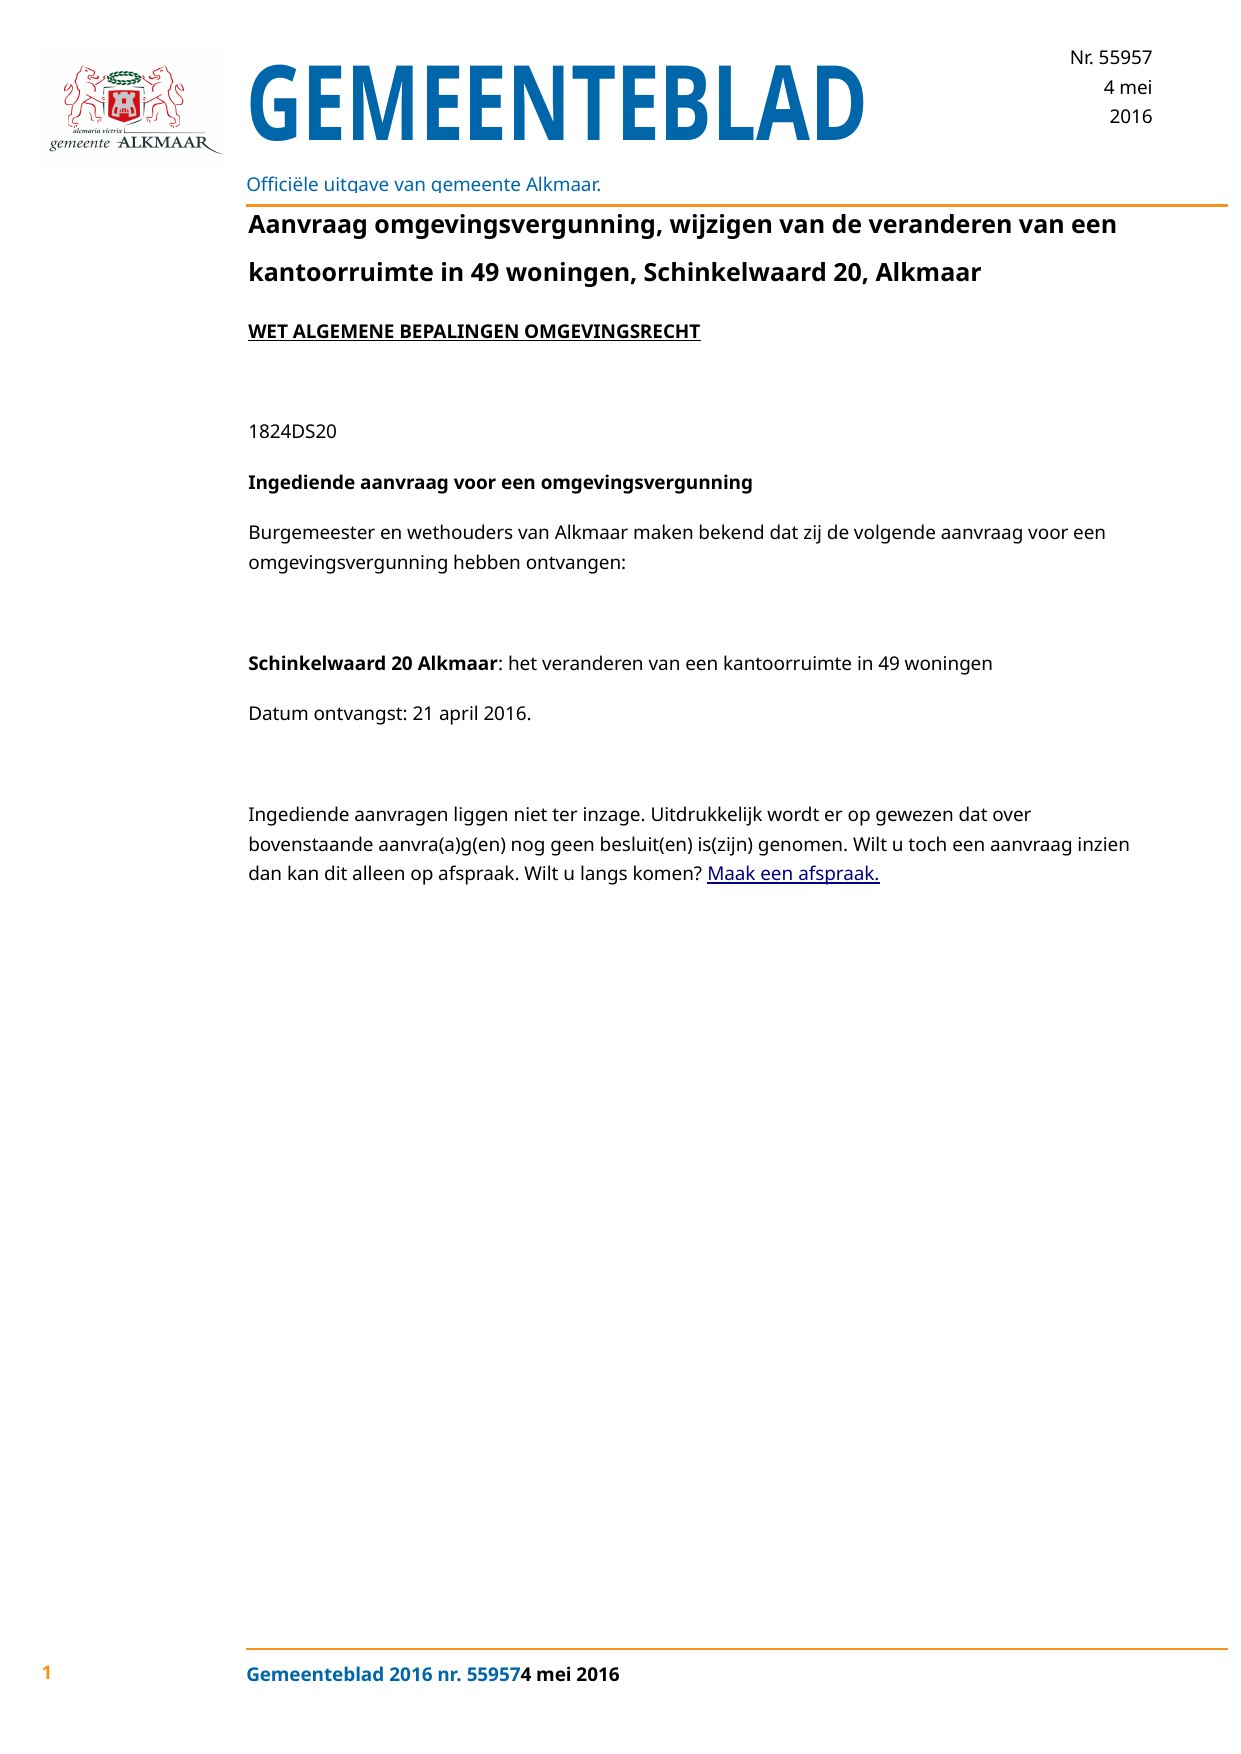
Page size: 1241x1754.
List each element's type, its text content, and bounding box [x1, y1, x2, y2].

text Aanvraag omgevingsvergunning, wijzigen van de veranderen van een kantoorruimte in 49 woningen, Schinkelwaard 20, Alkmaar [248, 207, 1152, 288]
text Ingediende aanvragen liggen niet ter inzage. Uitdrukkelijk wordt er op gewezen dat over bovenstaande aanvra(a)g(en) nog geen besluit(en) is(zijn) genomen. Wilt u toch een aanvraag inzien dan kan dit alleen op afspraak. Wilt u langs komen? Maak een afspraak. [248, 801, 1152, 886]
picture [41, 47, 231, 172]
text Ingediende aanvraag voor een omgevingsvergunning [248, 469, 1152, 495]
text Schinkelwaard 20 Alkmaar: het veranderen van een kantoorruimte in 49 woningen [248, 650, 1152, 676]
text WET ALGEMENE BEPALINGEN OMGEVINGSRECHT [248, 318, 1152, 344]
text Burgemeester en wethouders van Alkmaar maken bekend dat zij de volgende aanvraag voor een omgevingsvergunning hebben ontvangen: [248, 519, 1152, 575]
text Datum ontvangst: 21 april 2016. [248, 700, 1152, 726]
text 1824DS20 [248, 419, 1152, 444]
